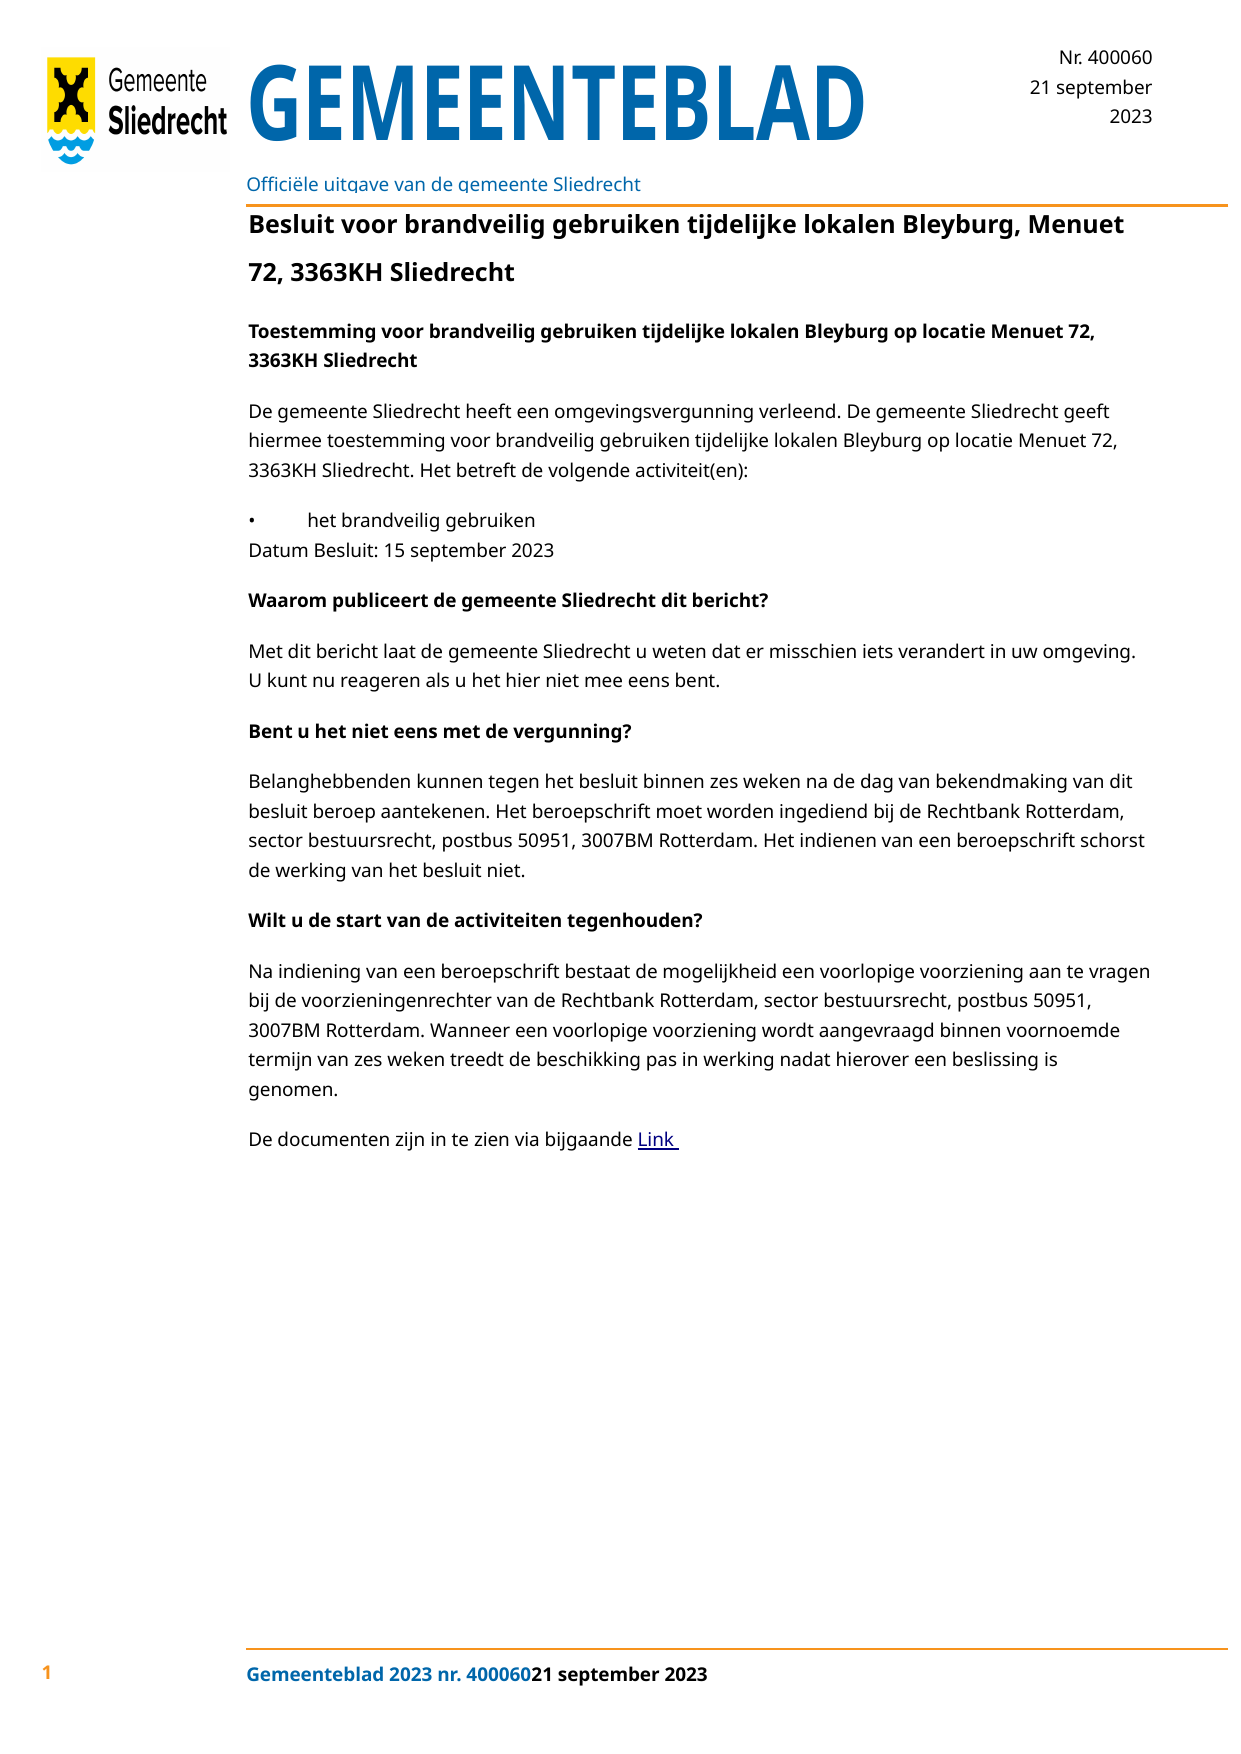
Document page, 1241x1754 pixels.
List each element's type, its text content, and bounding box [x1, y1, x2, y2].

text Datum Besluit: 15 september 2023 [248, 537, 1152, 563]
picture [41, 47, 231, 172]
text Waarom publiceert de gemeente Sliedrecht dit bericht? [248, 587, 1152, 613]
text Belanghebbenden kunnen tegen het besluit binnen zes weken na de dag van bekendmaking van dit besluit beroep aantekenen. Het beroepschrift moet worden ingediend bij de Rechtbank Rotterdam, sector bestuursrecht, postbus 50951, 3007BM Rotterdam. Het indienen van een beroepschrift schorst de werking van het besluit niet. [248, 768, 1152, 883]
text Toestemming voor brandveilig gebruiken tijdelijke lokalen Bleyburg op locatie Menuet 72, 3363KH Sliedrecht [248, 318, 1152, 373]
text De documenten zijn in te zien via bijgaande Link [248, 1127, 1152, 1152]
text Wilt u de start van de activiteiten tegenhouden? [248, 907, 1152, 933]
text Bent u het niet eens met de vergunning? [248, 718, 1152, 744]
text Besluit voor brandveilig gebruiken tijdelijke lokalen Bleyburg, Menuet 72, 3363KH Sliedrecht [248, 207, 1152, 288]
text Met dit bericht laat de gemeente Sliedrecht u weten dat er misschien iets verandert in uw omgeving. U kunt nu reageren als u het hier niet mee eens bent. [248, 638, 1152, 693]
list het brandveilig gebruiken [248, 507, 1152, 533]
text De gemeente Sliedrecht heeft een omgevingsvergunning verleend. De gemeente Sliedrecht geeft hiermee toestemming voor brandveilig gebruiken tijdelijke lokalen Bleyburg op locatie Menuet 72, 3363KH Sliedrecht. Het betreft de volgende activiteit(en): [248, 398, 1152, 483]
text Na indiening van een beroepschrift bestaat de mogelijkheid een voorlopige voorziening aan te vragen bij de voorzieningenrechter van de Rechtbank Rotterdam, sector bestuursrecht, postbus 50951, 3007BM Rotterdam. Wanneer een voorlopige voorziening wordt aangevraagd binnen voornoemde termijn van zes weken treedt de beschikking pas in werking nadat hierover een beslissing is genomen. [248, 958, 1152, 1102]
